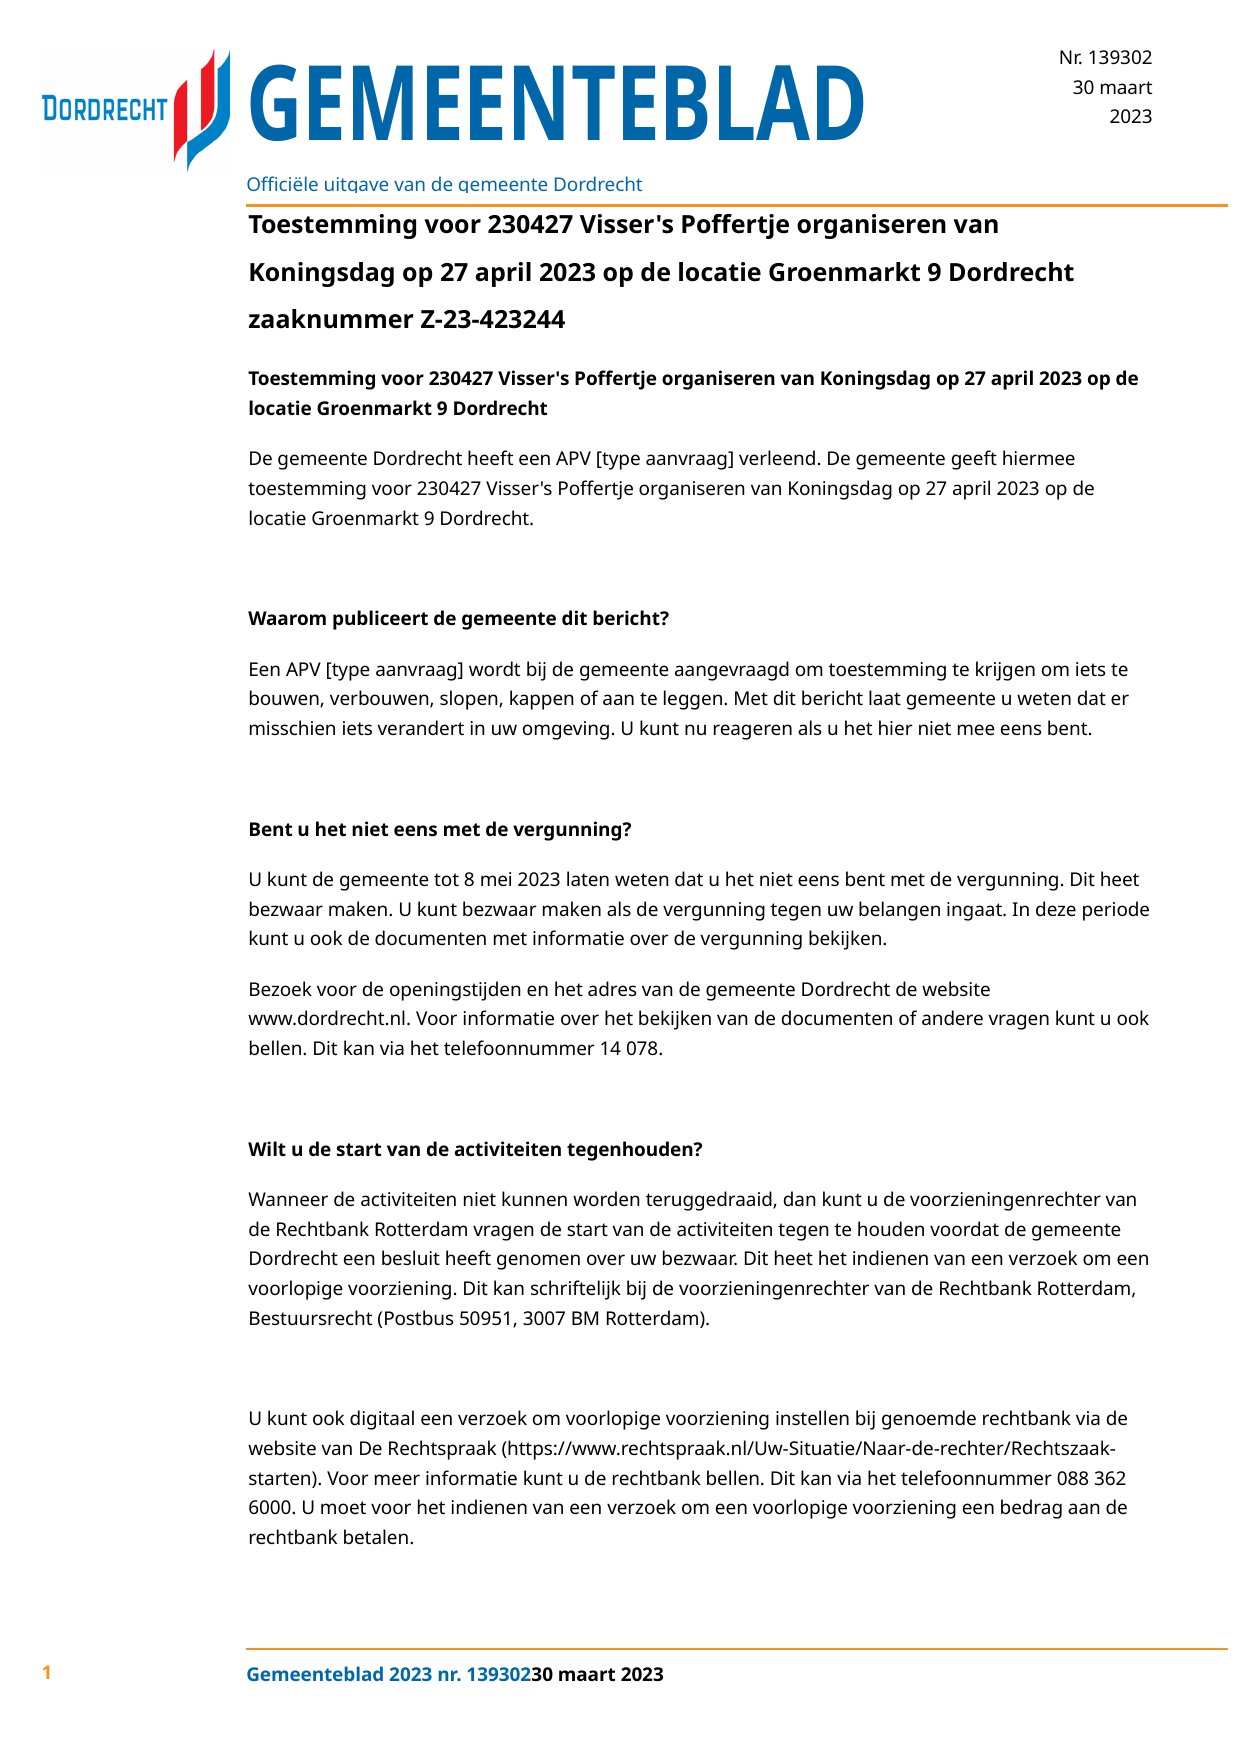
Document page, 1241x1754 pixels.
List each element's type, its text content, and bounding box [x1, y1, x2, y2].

text U kunt ook digitaal een verzoek om voorlopige voorziening instellen bij genoemde rechtbank via de website van De Rechtspraak (https://www.rechtspraak.nl/Uw-Situatie/Naar-de-rechter/Rechtszaak-starten). Voor meer informatie kunt u de rechtbank bellen. Dit kan via het telefoonnummer 088 362 6000. U moet voor het indienen van een verzoek om een voorlopige voorziening een bedrag aan de rechtbank betalen. [248, 1406, 1152, 1549]
text Een APV [type aanvraag] wordt bij de gemeente aangevraagd om toestemming te krijgen om iets te bouwen, verbouwen, slopen, kappen of aan te leggen. Met dit bericht laat gemeente u weten dat er misschien iets verandert in uw omgeving. U kunt nu reageren als u het hier niet mee eens bent. [248, 656, 1152, 741]
text De gemeente Dordrecht heeft een APV [type aanvraag] verleend. De gemeente geeft hiermee toestemming voor 230427 Visser's Poffertje organiseren van Koningsdag op 27 april 2023 op de locatie Groenmarkt 9 Dordrecht. [248, 446, 1152, 530]
picture [41, 47, 231, 172]
text Toestemming voor 230427 Visser's Poffertje organiseren van Koningsdag op 27 april 2023 op de locatie Groenmarkt 9 Dordrecht zaaknummer Z-23-423244 [248, 207, 1152, 336]
text Bezoek voor de openingstijden en het adres van de gemeente Dordrecht de website www.dordrecht.nl. Voor informatie over het bekijken van de documenten of andere vragen kunt u ook bellen. Dit kan via het telefoonnummer 14 078. [248, 976, 1152, 1061]
text Wilt u de start van de activiteiten tegenhouden? [248, 1136, 1152, 1162]
text Waarom publiceert de gemeente dit bericht? [248, 606, 1152, 631]
text Wanneer de activiteiten niet kunnen worden teruggedraaid, dan kunt u de voorzieningenrechter van de Rechtbank Rotterdam vragen de start van de activiteiten tegen te houden voordat de gemeente Dordrecht een besluit heeft genomen over uw bezwaar. Dit heet het indienen van een verzoek om een voorlopige voorziening. Dit kan schriftelijk bij de voorzieningenrechter van de Rechtbank Rotterdam, Bestuursrecht (Postbus 50951, 3007 BM Rotterdam). [248, 1186, 1152, 1330]
text U kunt de gemeente tot 8 mei 2023 laten weten dat u het niet eens bent met de vergunning. Dit heet bezwaar maken. U kunt bezwaar maken als de vergunning tegen uw belangen ingaat. In deze periode kunt u ook de documenten met informatie over de vergunning bekijken. [248, 866, 1152, 951]
text Toestemming voor 230427 Visser's Poffertje organiseren van Koningsdag op 27 april 2023 op de locatie Groenmarkt 9 Dordrecht [248, 366, 1152, 421]
text Bent u het niet eens met de vergunning? [248, 816, 1152, 842]
